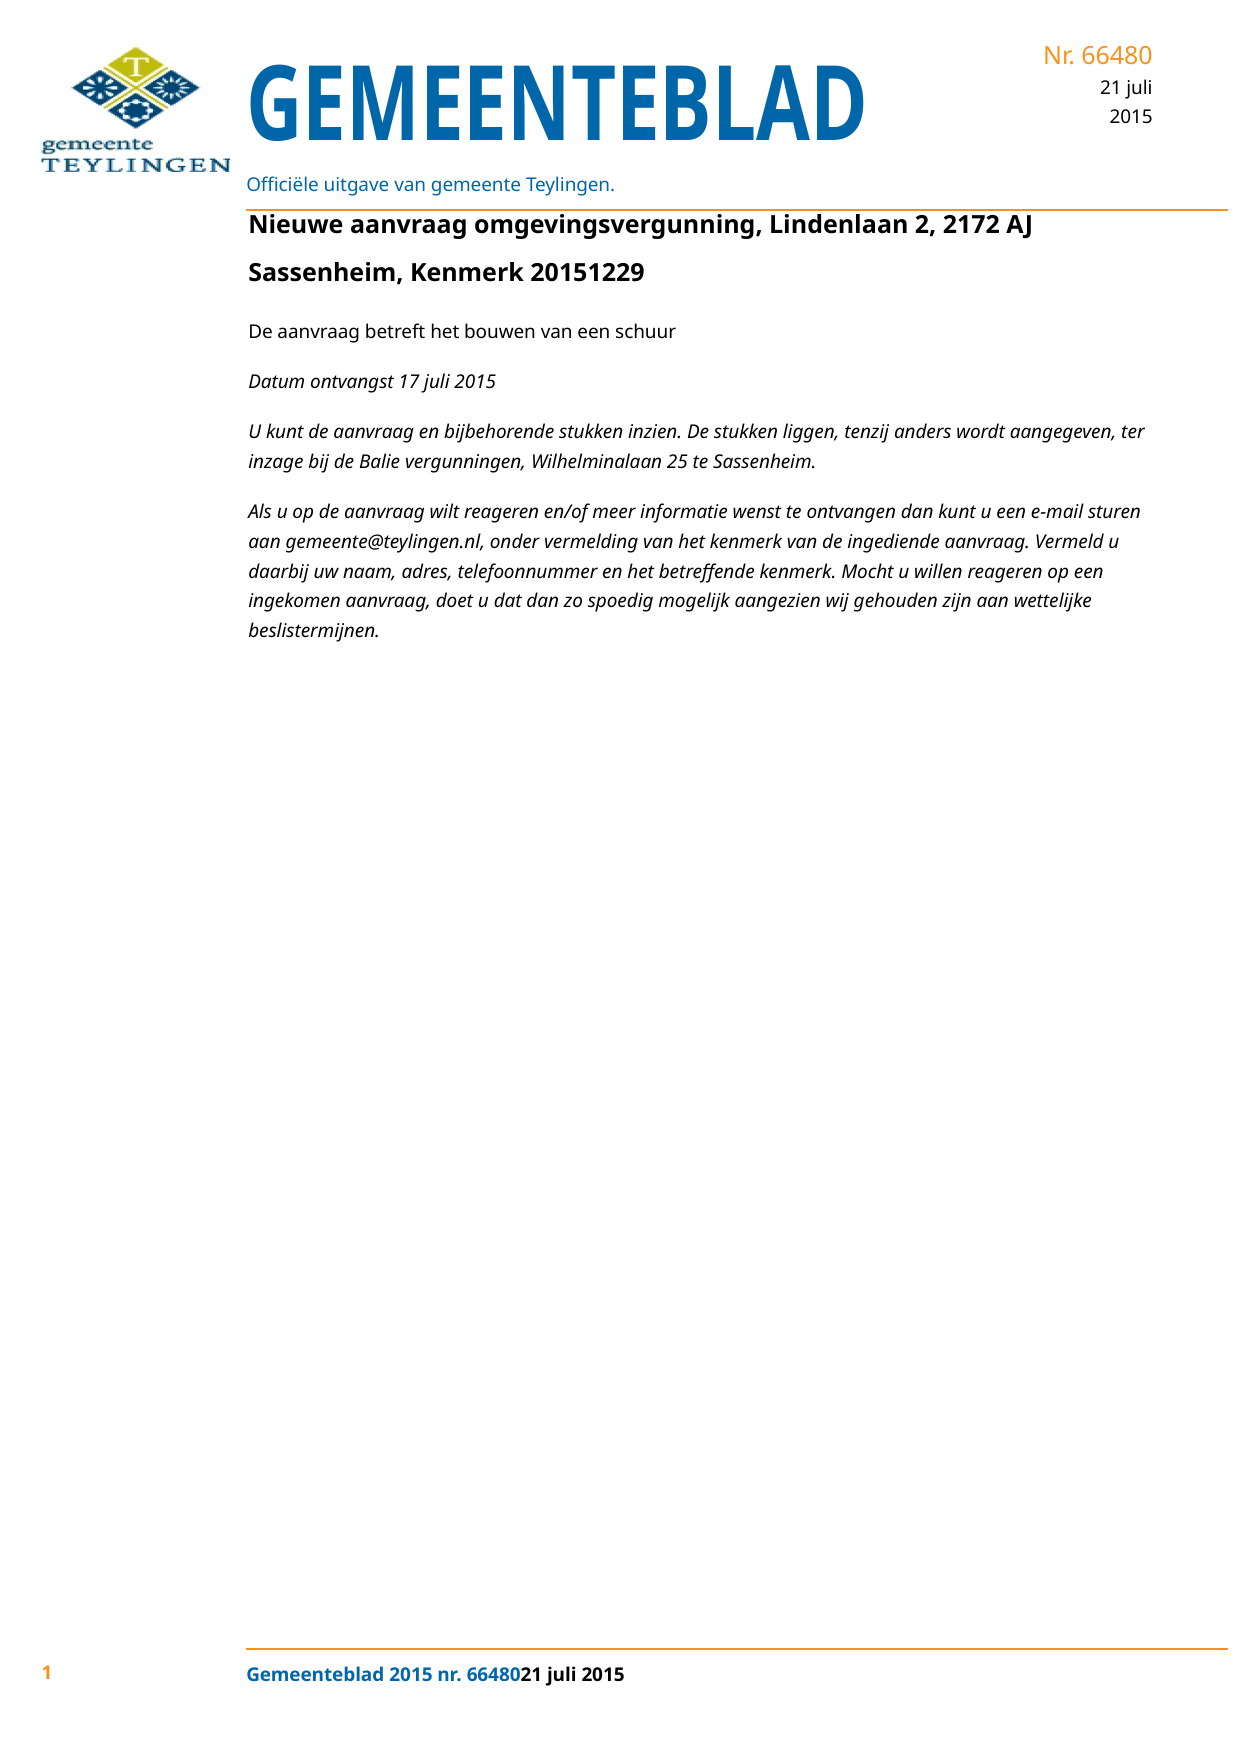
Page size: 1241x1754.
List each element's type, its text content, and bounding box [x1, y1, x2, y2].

text U kunt de aanvraag en bijbehorende stukken inzien. De stukken liggen, tenzij anders wordt aangegeven, ter inzage bij de Balie vergunningen, Wilhelminalaan 25 te Sassenheim. [248, 419, 1152, 474]
picture [41, 47, 231, 172]
text De aanvraag betreft het bouwen van een schuur [248, 318, 1152, 344]
text Als u op de aanvraag wilt reageren en/of meer informatie wenst te ontvangen dan kunt u een e-mail sturen aan gemeente@teylingen.nl, onder vermelding van het kenmerk van de ingediende aanvraag. Vermeld u daarbij uw naam, adres, telefoonnummer en het betreffende kenmerk. Mocht u willen reageren op een ingekomen aanvraag, doet u dat dan zo spoedig mogelijk aangezien wij gehouden zijn aan wettelijke beslistermijnen. [248, 499, 1152, 643]
text Nieuwe aanvraag omgevingsvergunning, Lindenlaan 2, 2172 AJ Sassenheim, Kenmerk 20151229 [248, 211, 1152, 288]
text Datum ontvangst 17 juli 2015 [248, 368, 1152, 394]
